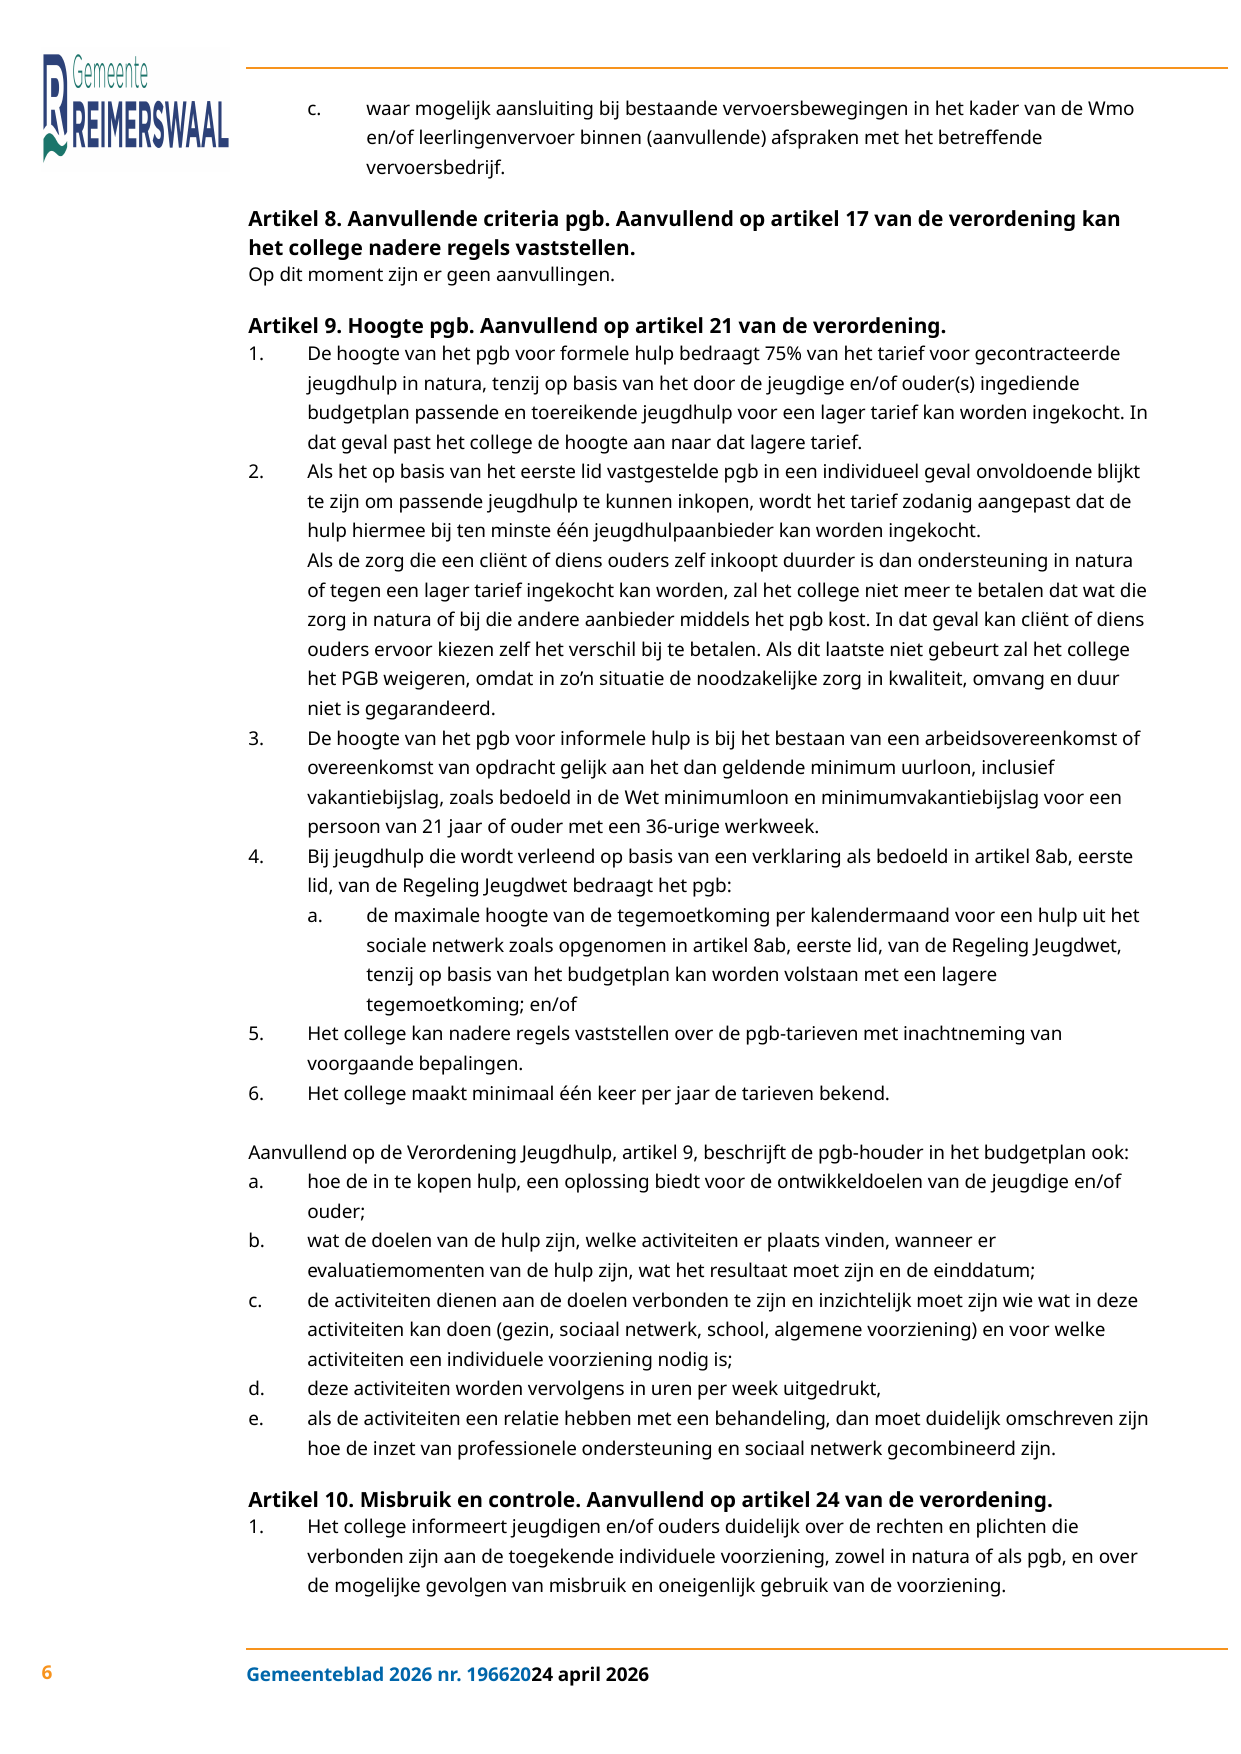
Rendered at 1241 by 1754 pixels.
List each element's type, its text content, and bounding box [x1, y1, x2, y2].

text Op dit moment zijn er geen aanvullingen. [248, 261, 1152, 287]
list Het college maakt minimaal één keer per jaar de tarieven bekend. [248, 1080, 1152, 1105]
list De hoogte van het pgb voor formele hulp bedraagt 75% van het tarief voor gecontracteerde jeugdhulp in natura, tenzij op basis van het door de jeugdige en/of ouder(s) ingediende budgetplan passende en toereikende jeugdhulp voor een lager tarief kan worden ingekocht. In dat geval past het college de hoogte aan naar dat lagere tarief. [248, 340, 1152, 454]
list deze activiteiten worden vervolgens in uren per week uitgedrukt, [248, 1376, 1152, 1401]
list waar mogelijk aansluiting bij bestaande vervoersbewegingen in het kader van de Wmo en/of leerlingenvervoer binnen (aanvullende) afspraken met het betreffende vervoersbedrijf. [307, 95, 1152, 180]
text Aanvullend op de Verordening Jeugdhulp, artikel 9, beschrijft de pgb-houder in het budgetplan ook: [248, 1139, 1152, 1164]
list De hoogte van het pgb voor informele hulp is bij het bestaan van een arbeidsovereenkomst of overeenkomst van opdracht gelijk aan het dan geldende minimum uurloon, inclusief vakantiebijslag, zoals bedoeld in de Wet minimumloon en minimumvakantiebijslag voor een persoon van 21 jaar of ouder met een 36-urige werkweek. [248, 725, 1152, 839]
list Het college informeert jeugdigen en/of ouders duidelijk over de rechten en plichten die verbonden zijn aan de toegekende individuele voorziening, zowel in natura of als pgb, en over de mogelijke gevolgen van misbruik en oneigenlijk gebruik van de voorziening. [248, 1513, 1152, 1598]
list Het college kan nadere regels vaststellen over de pgb-tarieven met inachtneming van voorgaande bepalingen. [248, 1021, 1152, 1076]
list Als de zorg die een cliënt of diens ouders zelf inkoopt duurder is dan ondersteuning in natura of tegen een lager tarief ingekocht kan worden, zal het college niet meer te betalen dat wat die zorg in natura of bij die andere aanbieder middels het pgb kost. In dat geval kan cliënt of diens ouders ervoor kiezen zelf het verschil bij te betalen. Als dit laatste niet gebeurt zal het college het PGB weigeren, omdat in zo’n situatie de noodzakelijke zorg in kwaliteit, omvang en duur niet is gegarandeerd. [248, 547, 1152, 721]
list de activiteiten dienen aan de doelen verbonden te zijn en inzichtelijk moet zijn wie wat in deze activiteiten kan doen (gezin, sociaal netwerk, school, algemene voorziening) en voor welke activiteiten een individuele voorziening nodig is; [248, 1287, 1152, 1372]
list wat de doelen van de hulp zijn, welke activiteiten er plaats vinden, wanneer er evaluatiemomenten van de hulp zijn, wat het resultaat moet zijn en de einddatum; [248, 1228, 1152, 1283]
list Als het op basis van het eerste lid vastgestelde pgb in een individueel geval onvoldoende blijkt te zijn om passende jeugdhulp te kunnen inkopen, wordt het tarief zodanig aangepast dat de hulp hiermee bij ten minste één jeugdhulpaanbieder kan worden ingekocht. [248, 458, 1152, 543]
list hoe de in te kopen hulp, een oplossing biedt voor de ontwikkeldoelen van de jeugdige en/of ouder; [248, 1168, 1152, 1224]
text Artikel 8. Aanvullende criteria pgb. Aanvullend op artikel 17 van de verordening kan het college nadere regels vaststellen. [248, 204, 1152, 261]
picture [41, 47, 231, 172]
list Bij jeugdhulp die wordt verleend op basis van een verklaring als bedoeld in artikel 8ab, eerste lid, van de Regeling Jeugdwet bedraagt het pgb: [248, 843, 1152, 898]
text Artikel 9. Hoogte pgb. Aanvullend op artikel 21 van de verordening. [248, 312, 1152, 340]
list de maximale hoogte van de tegemoetkoming per kalendermaand voor een hulp uit het sociale netwerk zoals opgenomen in artikel 8ab, eerste lid, van de Regeling Jeugdwet, tenzij op basis van het budgetplan kan worden volstaan met een lagere tegemoetkoming; en/of [307, 902, 1152, 1017]
list als de activiteiten een relatie hebben met een behandeling, dan moet duidelijk omschreven zijn hoe de inzet van professionele ondersteuning en sociaal netwerk gecombineerd zijn. [248, 1405, 1152, 1460]
text Artikel 10. Misbruik en controle. Aanvullend op artikel 24 van de verordening. [248, 1485, 1152, 1513]
